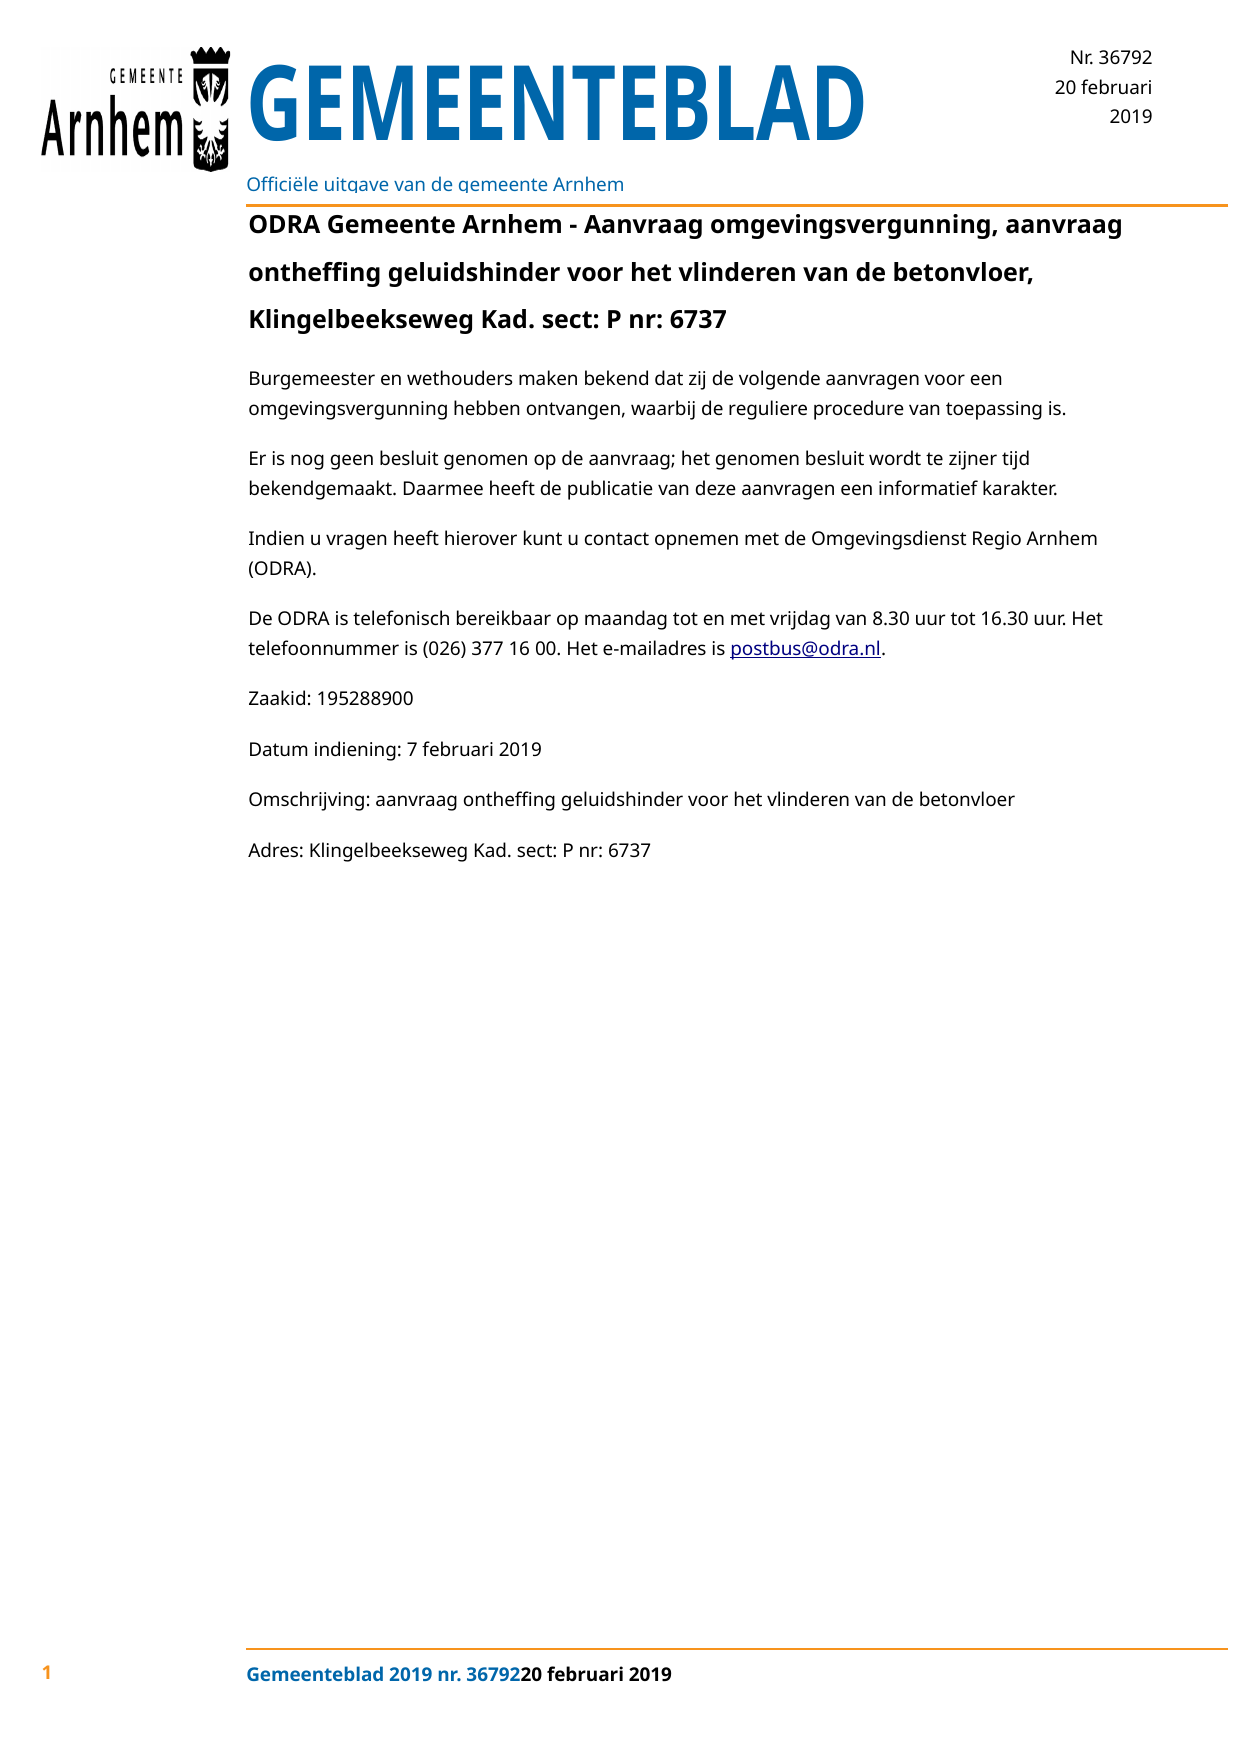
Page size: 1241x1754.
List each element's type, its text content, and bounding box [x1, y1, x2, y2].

text Omschrijving: aanvraag ontheffing geluidshinder voor het vlinderen van de betonvloer [248, 786, 1152, 812]
text De ODRA is telefonisch bereikbaar op maandag tot en met vrijdag van 8.30 uur tot 16.30 uur. Het telefoonnummer is (026) 377 16 00. Het e-mailadres is postbus@odra.nl. [248, 606, 1152, 661]
text Datum indiening: 7 februari 2019 [248, 736, 1152, 762]
text Adres: Klingelbeekseweg Kad. sect: P nr: 6737 [248, 837, 1152, 862]
picture [41, 47, 231, 172]
text Zaakid: 195288900 [248, 686, 1152, 711]
text Indien u vragen heeft hierover kunt u contact opnemen met de Omgevingsdienst Regio Arnhem (ODRA). [248, 526, 1152, 581]
text ODRA Gemeente Arnhem - Aanvraag omgevingsvergunning, aanvraag ontheffing geluidshinder voor het vlinderen van de betonvloer, Klingelbeekseweg Kad. sect: P nr: 6737 [248, 207, 1152, 336]
text Er is nog geen besluit genomen op de aanvraag; het genomen besluit wordt te zijner tijd bekendgemaakt. Daarmee heeft de publicatie van deze aanvragen een informatief karakter. [248, 446, 1152, 501]
text Burgemeester en wethouders maken bekend dat zij de volgende aanvragen voor een omgevingsvergunning hebben ontvangen, waarbij de reguliere procedure van toepassing is. [248, 366, 1152, 421]
